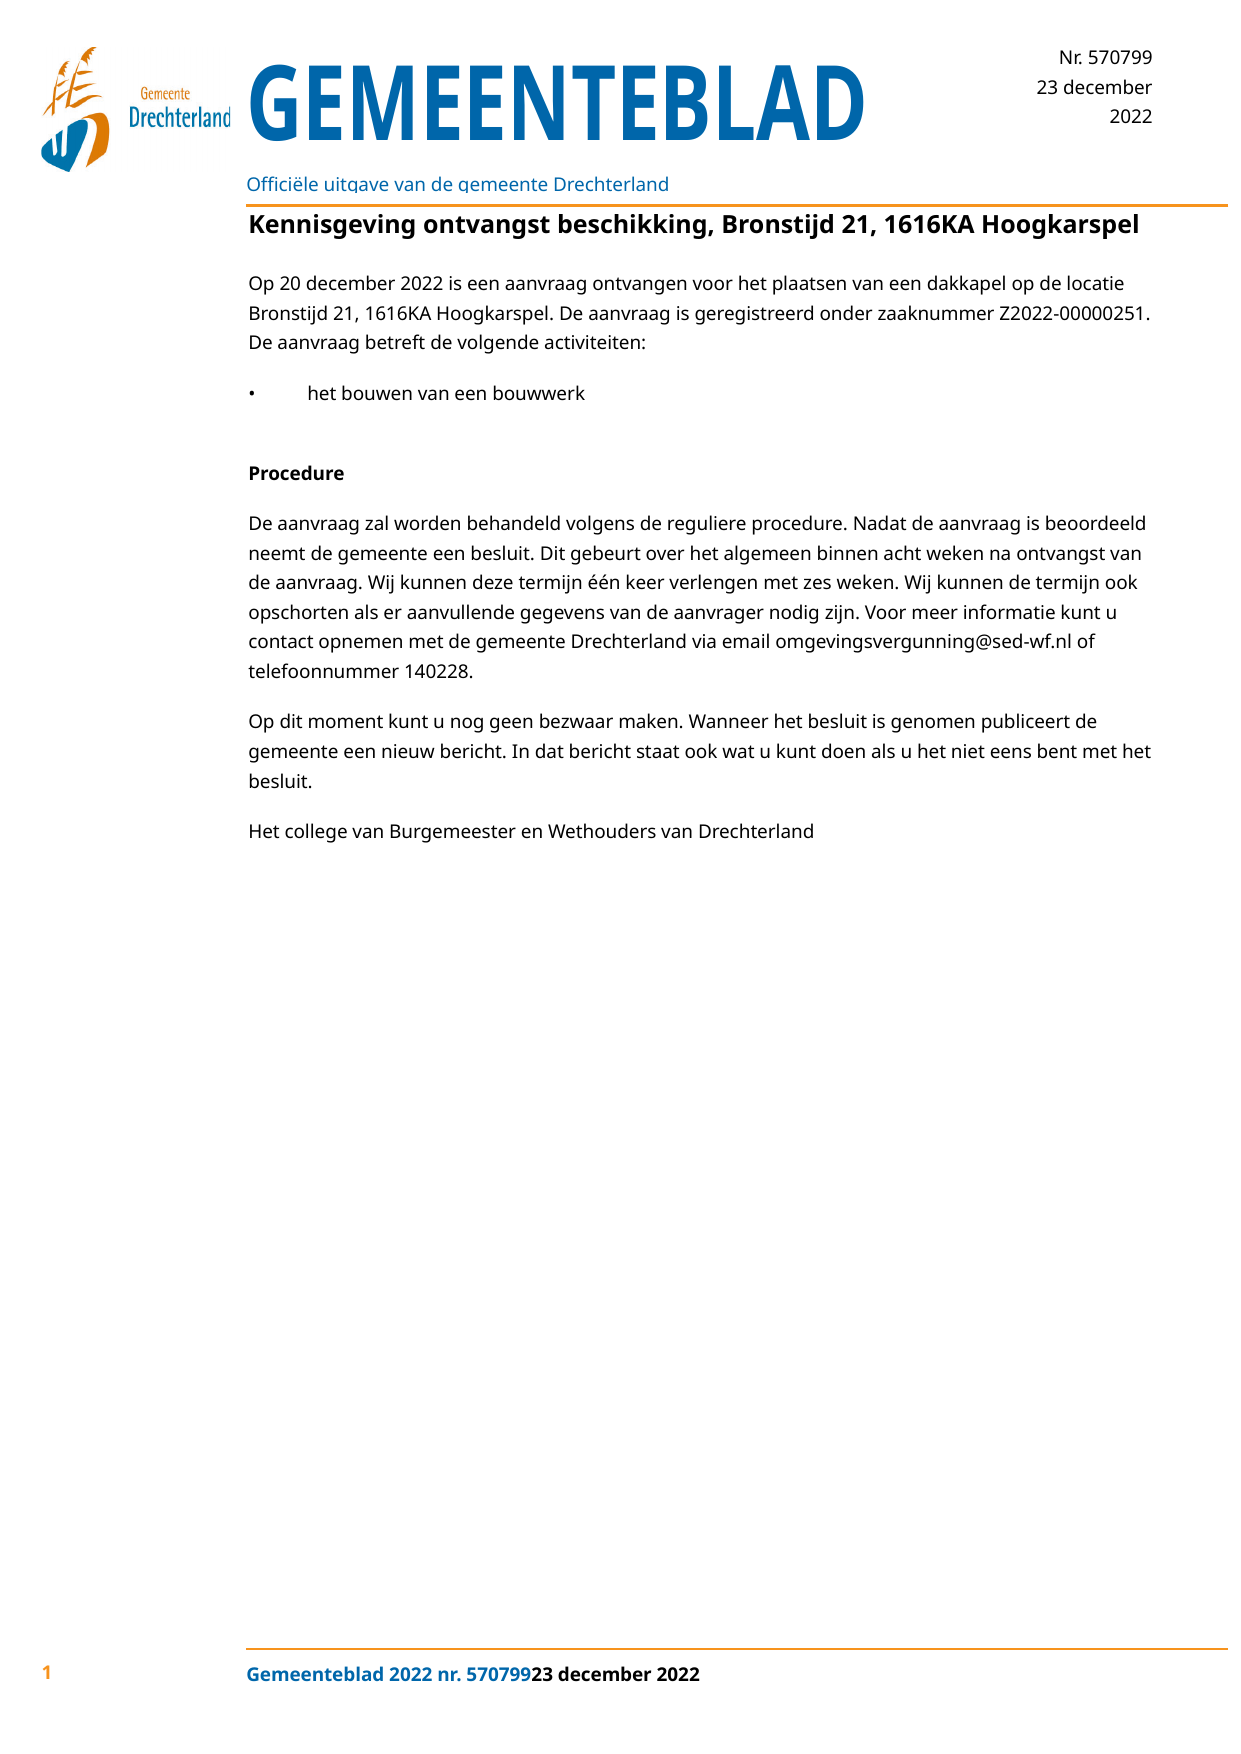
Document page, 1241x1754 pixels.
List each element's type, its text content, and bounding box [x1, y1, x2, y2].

text Op dit moment kunt u nog geen bezwaar maken. Wanneer het besluit is genomen publiceert de gemeente een nieuw bericht. In dat bericht staat ook wat u kunt doen als u het niet eens bent met het besluit. [248, 709, 1152, 793]
picture [41, 158, 64, 172]
text De aanvraag zal worden behandeld volgens de reguliere procedure. Nadat de aanvraag is beoordeeld neemt de gemeente een besluit. Dit gebeurt over het algemeen binnen acht weken na ontvangst van de aanvraag. Wij kunnen deze termijn één keer verlengen met zes weken. Wij kunnen de termijn ook opschorten als er aanvullende gegevens van de aanvrager nodig zijn. Voor meer informatie kunt u contact opnemen met de gemeente Drechterland via email omgevingsvergunning@sed-wf.nl of telefoonnummer 140228. [248, 510, 1152, 684]
picture [41, 47, 231, 172]
list het bouwen van een bouwwerk [248, 380, 1152, 406]
text Procedure [248, 460, 1152, 486]
picture [226, 115, 231, 124]
text Kennisgeving ontvangst beschikking, Bronstijd 21, 1616KA Hoogkarspel [248, 207, 1152, 241]
text Op 20 december 2022 is een aanvraag ontvangen voor het plaatsen van een dakkapel op de locatie Bronstijd 21, 1616KA Hoogkarspel. De aanvraag is geregistreerd onder zaaknummer Z2022-00000251. De aanvraag betreft de volgende activiteiten: [248, 270, 1152, 355]
text Het college van Burgemeester en Wethouders van Drechterland [248, 818, 1152, 844]
